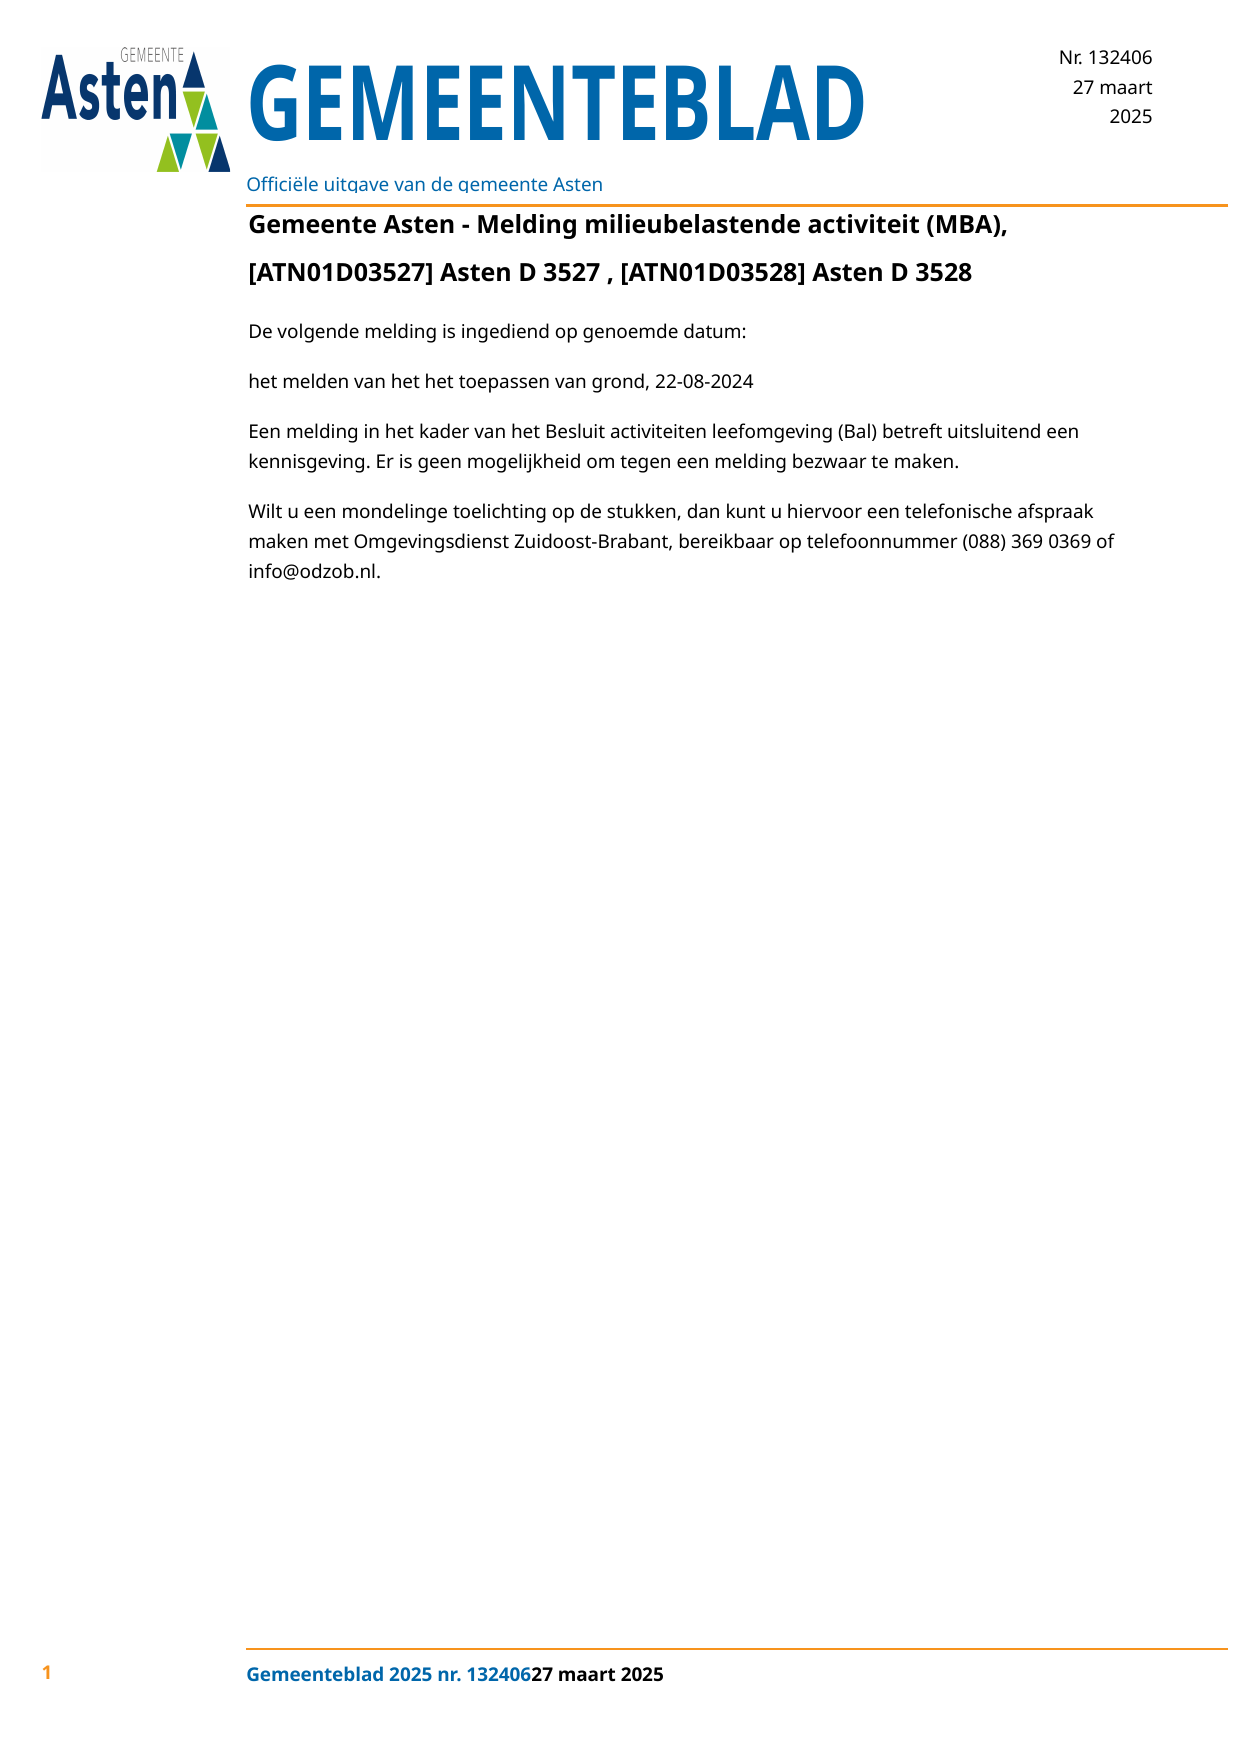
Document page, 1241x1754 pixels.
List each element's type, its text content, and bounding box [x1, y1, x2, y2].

text Wilt u een mondelinge toelichting op de stukken, dan kunt u hiervoor een telefonische afspraak maken met Omgevingsdienst Zuidoost-Brabant, bereikbaar op telefoonnummer (088) 369 0369 of info@odzob.nl. [248, 499, 1152, 584]
picture [41, 47, 231, 172]
text De volgende melding is ingediend op genoemde datum: [248, 318, 1152, 344]
text Een melding in het kader van het Besluit activiteiten leefomgeving (Bal) betreft uitsluitend een kennisgeving. Er is geen mogelijkheid om tegen een melding bezwaar te maken. [248, 419, 1152, 474]
text Gemeente Asten - Melding milieubelastende activiteit (MBA), [ATN01D03527] Asten D 3527 , [ATN01D03528] Asten D 3528 [248, 207, 1152, 288]
text het melden van het het toepassen van grond, 22-08-2024 [248, 368, 1152, 394]
